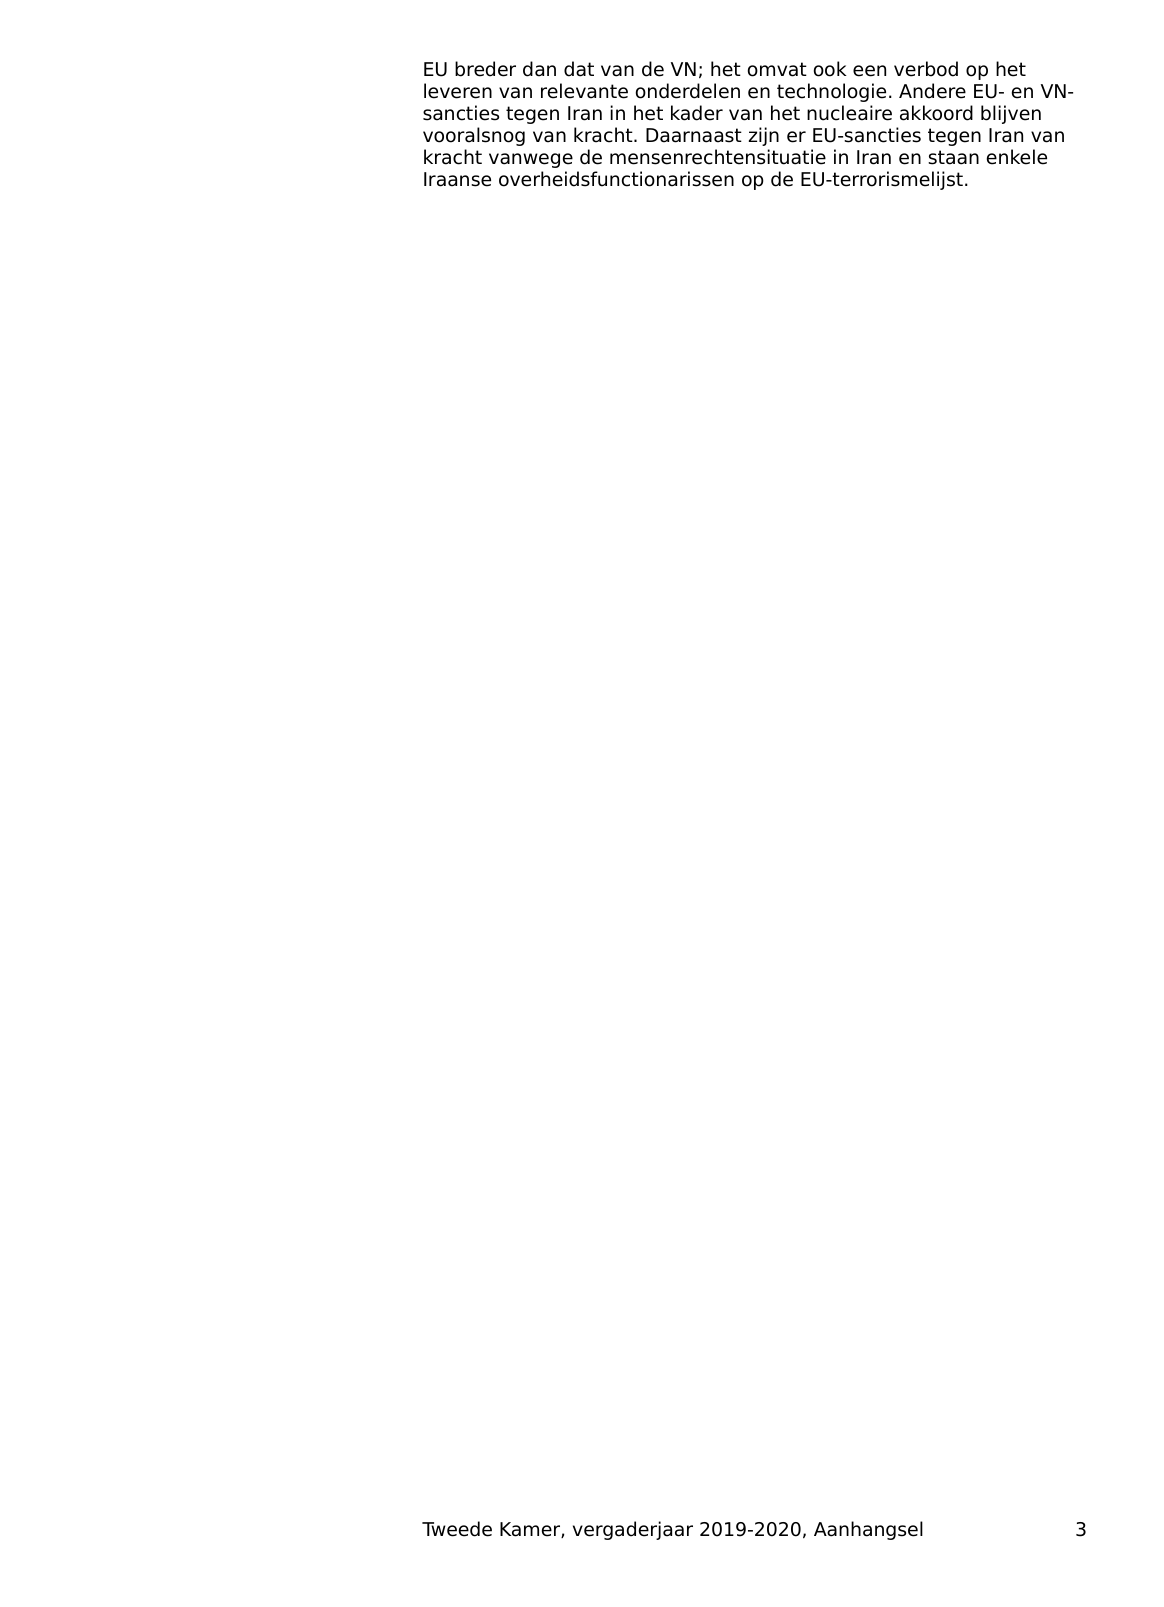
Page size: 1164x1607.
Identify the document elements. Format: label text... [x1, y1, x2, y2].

text EU breder dan dat van de VN; het omvat ook een verbod op het leveren van relevante onderdelen en technologie. Andere EU- en VN-sancties tegen Iran in het kader van het nucleaire akkoord blijven vooralsnog van kracht. Daarnaast zijn er EU-sancties tegen Iran van kracht vanwege de mensenrechtensituatie in Iran en staan enkele Iraanse overheidsfunctionarissen op de EU-terrorismelijst. [422, 59, 1087, 191]
